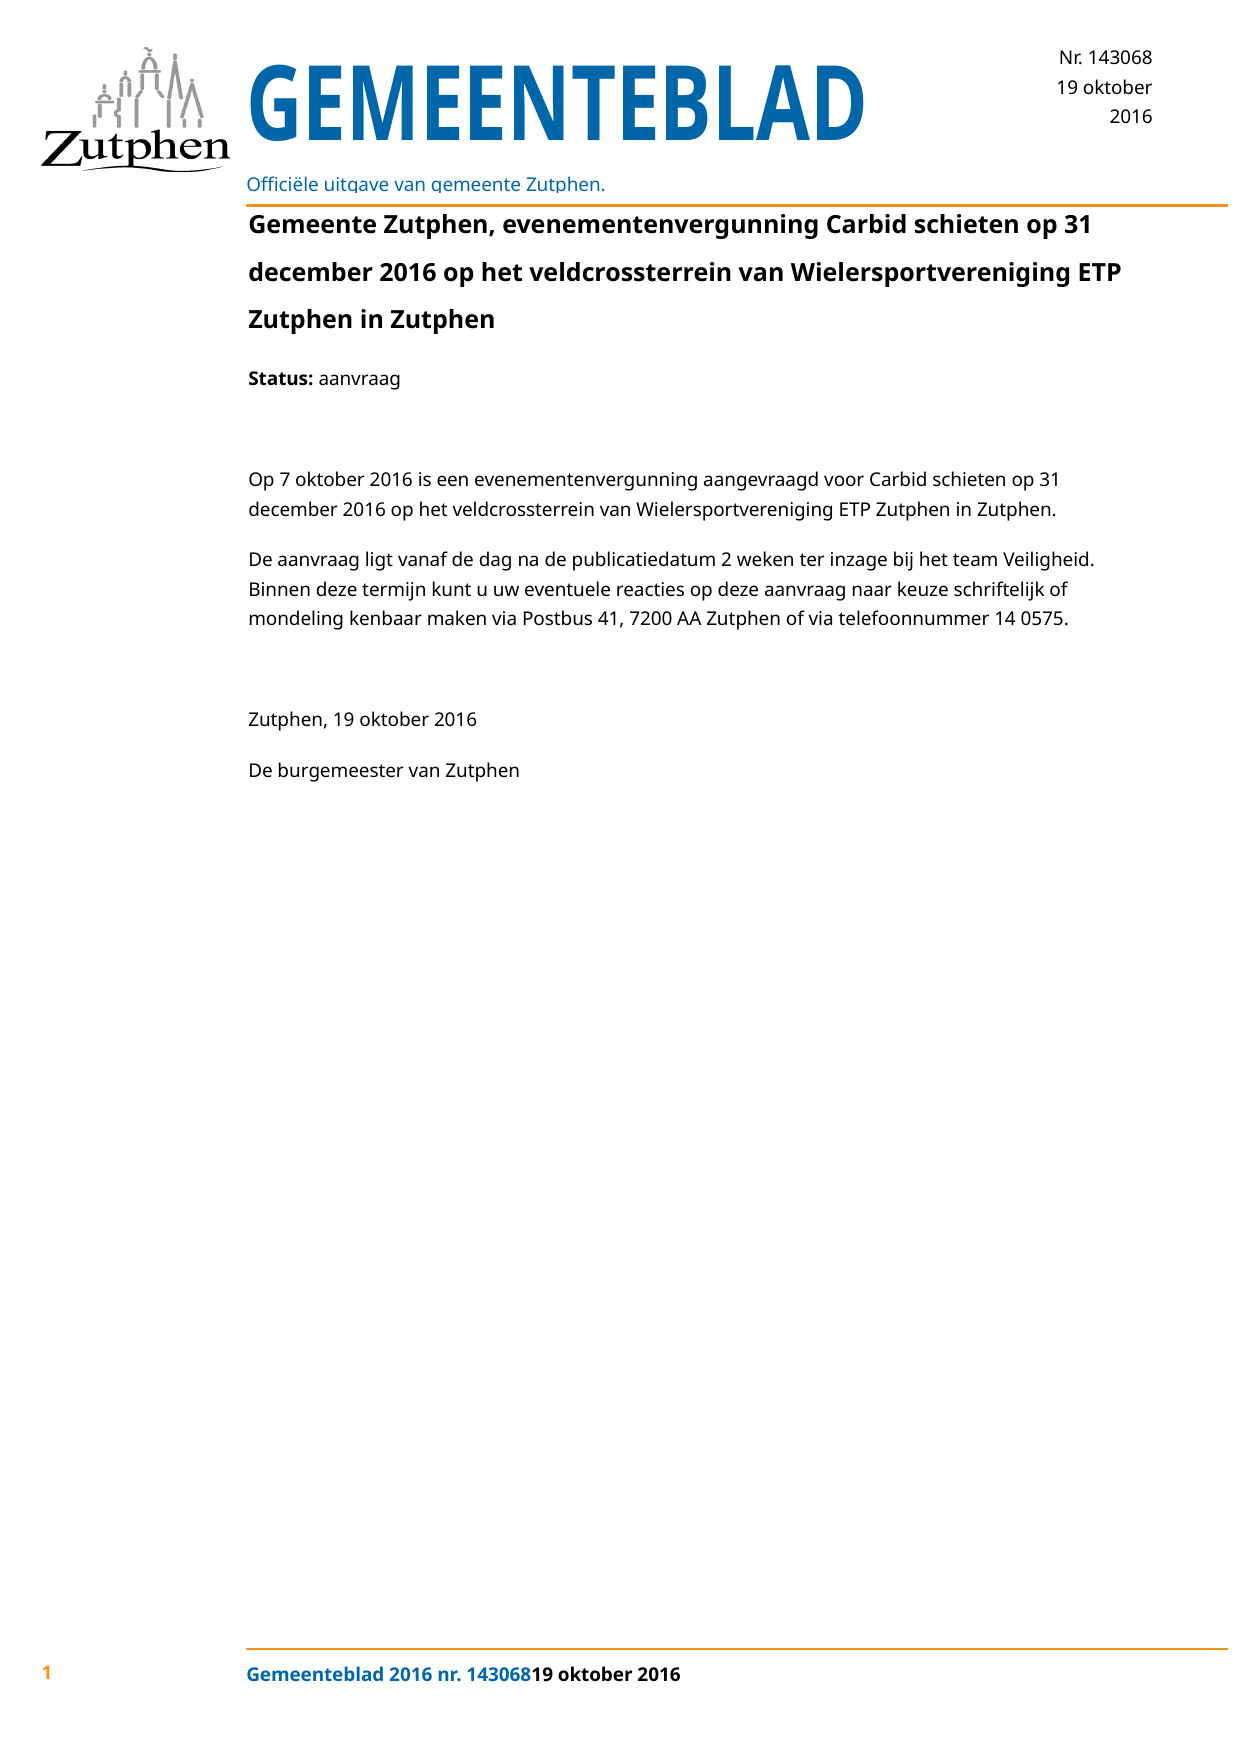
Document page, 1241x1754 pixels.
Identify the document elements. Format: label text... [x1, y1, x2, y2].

text De aanvraag ligt vanaf de dag na de publicatiedatum 2 weken ter inzage bij het team Veiligheid. Binnen deze termijn kunt u uw eventuele reacties op deze aanvraag naar keuze schriftelijk of mondeling kenbaar maken via Postbus 41, 7200 AA Zutphen of via telefoonnummer 14 0575. [248, 546, 1152, 631]
text Zutphen, 19 oktober 2016 [248, 706, 1152, 732]
text Status: aanvraag [248, 366, 1152, 391]
text Gemeente Zutphen, evenementenvergunning Carbid schieten op 31 december 2016 op het veldcrossterrein van Wielersportvereniging ETP Zutphen in Zutphen [248, 207, 1152, 336]
text Op 7 oktober 2016 is een evenementenvergunning aangevraagd voor Carbid schieten op 31 december 2016 op het veldcrossterrein van Wielersportvereniging ETP Zutphen in Zutphen. [248, 466, 1152, 522]
text De burgemeester van Zutphen [248, 757, 1152, 782]
picture [41, 47, 231, 172]
